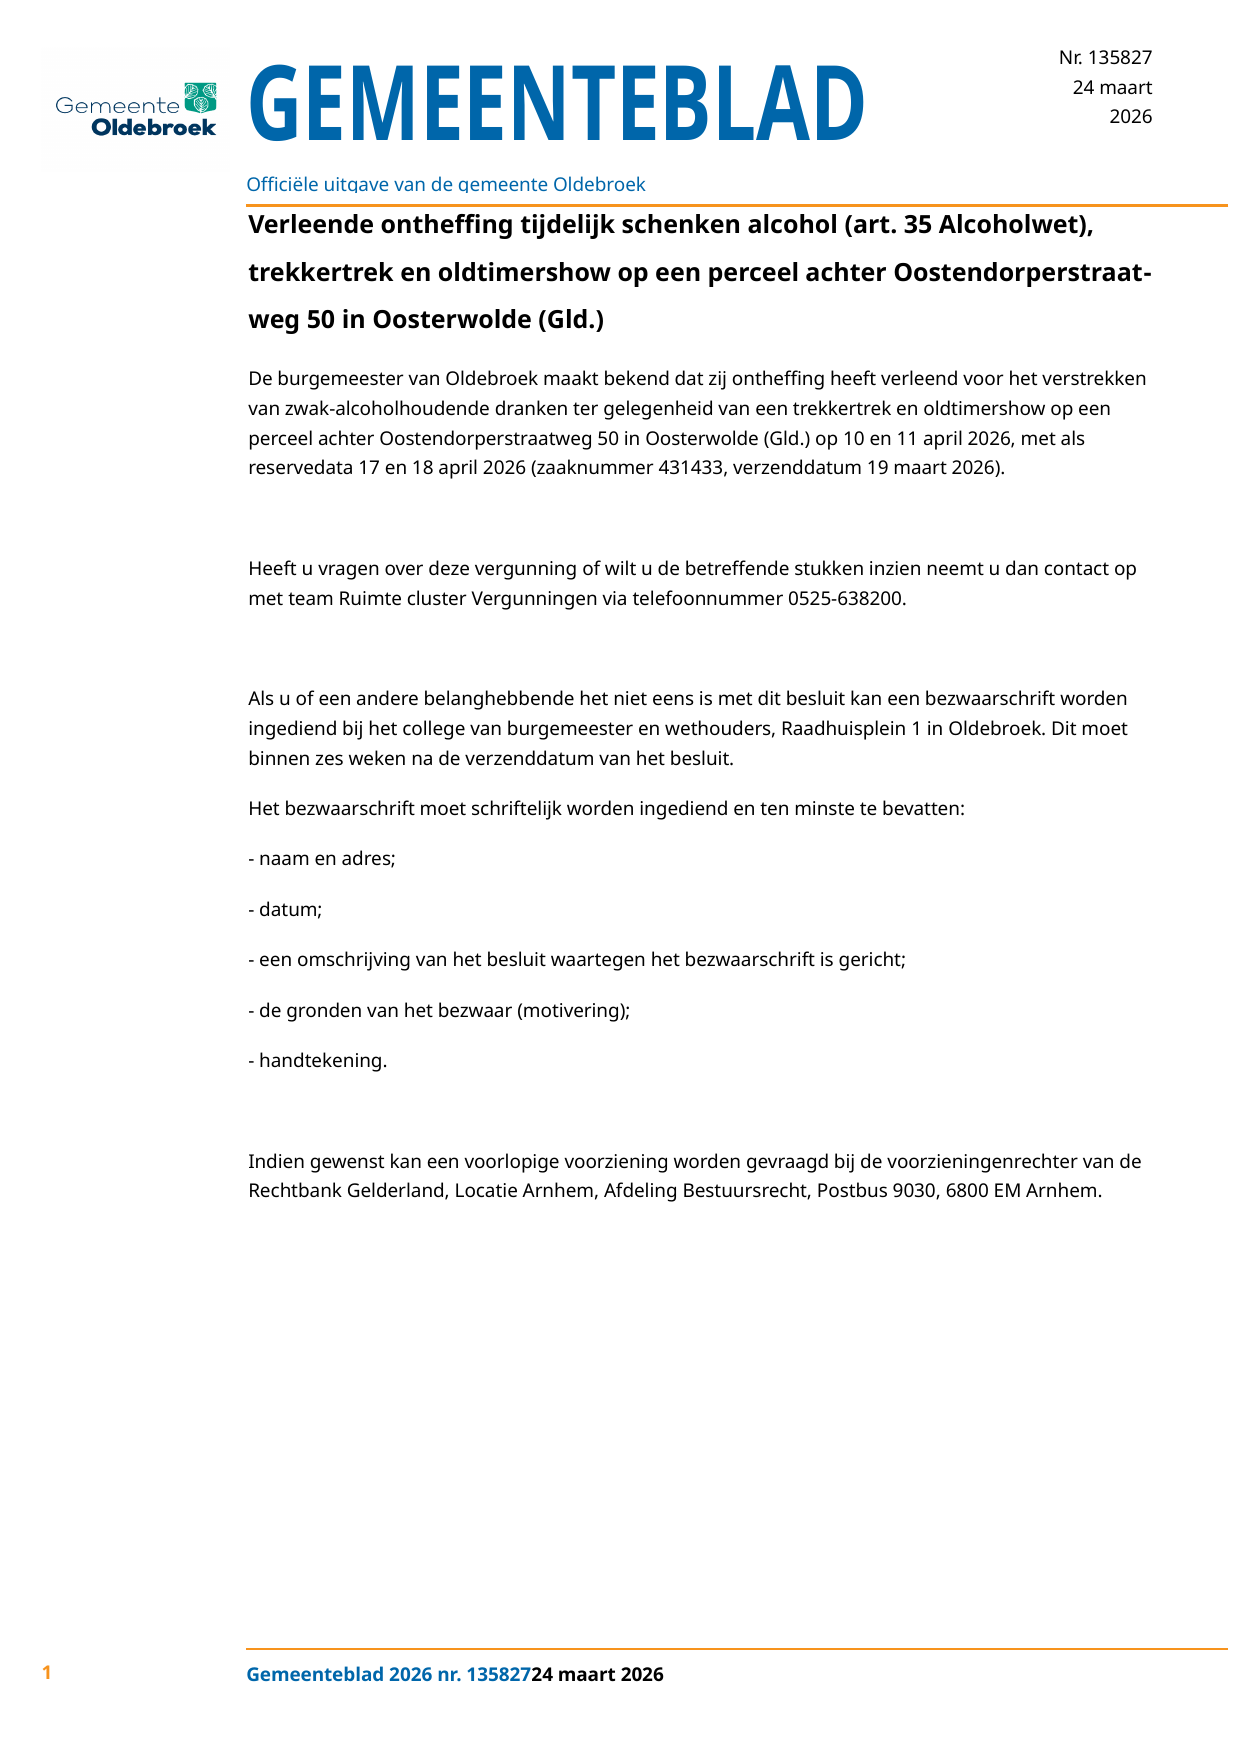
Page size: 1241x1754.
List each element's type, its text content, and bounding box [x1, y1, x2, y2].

text Als u of een andere belanghebbende het niet eens is met dit besluit kan een bezwaarschrift worden ingediend bij het college van burgemeester en wethouders, Raadhuisplein 1 in Oldebroek. Dit moet binnen zes weken na de verzenddatum van het besluit. [248, 686, 1152, 770]
text De burgemeester van Oldebroek maakt bekend dat zij ontheffing heeft verleend voor het verstrekken van zwak-alcoholhoudende dranken ter gelegenheid van een trekkertrek en oldtimershow op een perceel achter Oostendorperstraatweg 50 in Oosterwolde (Gld.) op 10 en 11 april 2026, met als reservedata 17 en 18 april 2026 (zaaknummer 431433, verzenddatum 19 maart 2026). [248, 366, 1152, 480]
text Heeft u vragen over deze vergunning of wilt u de betreffende stukken inzien neemt u dan contact op met team Ruimte cluster Vergunningen via telefoonnummer 0525-638200. [248, 555, 1152, 610]
text Indien gewenst kan een voorlopige voorziening worden gevraagd bij de voorzieningenrechter van de Rechtbank Gelderland, Locatie Arnhem, Afdeling Bestuursrecht, Postbus 9030, 6800 EM Arnhem. [248, 1148, 1152, 1203]
text Verleende ontheffing tijdelijk schenken alcohol (art. 35 Alcoholwet), trekkertrek en oldtimershow op een perceel achter Oostendorperstraat­weg 50 in Oosterwolde (Gld.) [248, 207, 1152, 336]
text - datum; [248, 896, 1152, 922]
text - een omschrijving van het besluit waartegen het bezwaarschrift is gericht; [248, 946, 1152, 972]
picture [41, 47, 231, 172]
text - naam en adres; [248, 846, 1152, 871]
text - handtekening. [248, 1047, 1152, 1073]
text Het bezwaarschrift moet schriftelijk worden ingediend en ten minste te bevatten: [248, 795, 1152, 821]
text - de gronden van het bezwaar (motivering); [248, 997, 1152, 1022]
